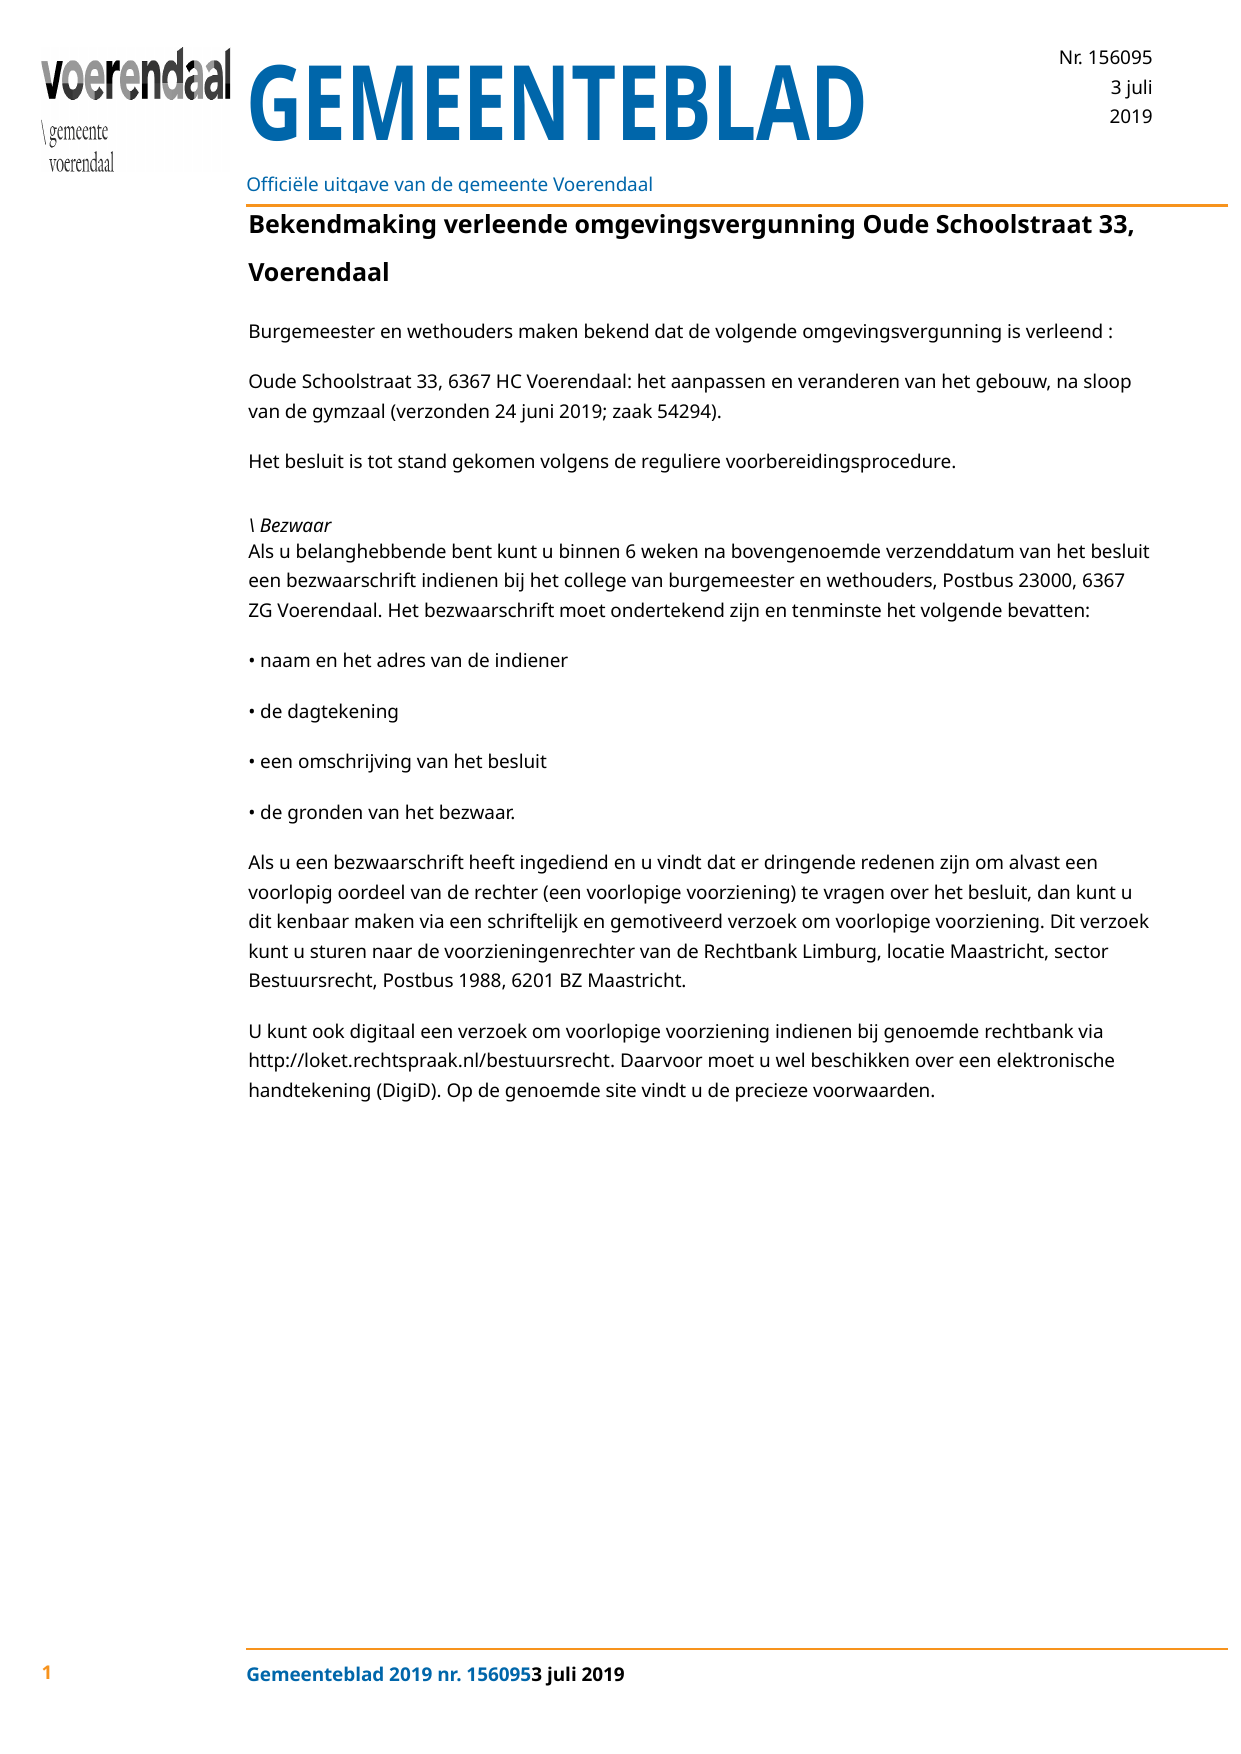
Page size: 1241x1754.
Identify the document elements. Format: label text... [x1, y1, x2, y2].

text Het besluit is tot stand gekomen volgens de reguliere voorbereidingsprocedure. [248, 448, 1152, 474]
text • een omschrijving van het besluit [248, 748, 1152, 774]
text U kunt ook digitaal een verzoek om voorlopige voorziening indienen bij genoemde rechtbank via http://loket.rechtspraak.nl/bestuursrecht. Daarvoor moet u wel beschikken over een elektronische handtekening (DigiD). Op de genoemde site vindt u de precieze voorwaarden. [248, 1018, 1152, 1103]
text Bekendmaking verleende omgevingsvergunning Oude Schoolstraat 33, Voerendaal [248, 207, 1152, 288]
text Als u belanghebbende bent kunt u binnen 6 weken na bovengenoemde verzenddatum van het besluit een bezwaarschrift indienen bij het college van burgemeester en wethouders, Postbus 23000, 6367 ZG Voerendaal. Het bezwaarschrift moet ondertekend zijn en tenminste het volgende bevatten: [248, 538, 1152, 623]
picture [41, 47, 231, 172]
text Oude Schoolstraat 33, 6367 HC Voerendaal: het aanpassen en veranderen van het gebouw, na sloop van de gymzaal (verzonden 24 juni 2019; zaak 54294). [248, 368, 1152, 424]
text • de dagtekening [248, 698, 1152, 724]
text Als u een bezwaarschrift heeft ingediend en u vindt dat er dringende redenen zijn om alvast een voorlopig oordeel van de rechter (een voorlopige voorziening) te vragen over het besluit, dan kunt u dit kenbaar maken via een schriftelijk en gemotiveerd verzoek om voorlopige voorziening. Dit verzoek kunt u sturen naar de voorzieningenrechter van de Rechtbank Limburg, locatie Maastricht, sector Bestuursrecht, Postbus 1988, 6201 BZ Maastricht. [248, 849, 1152, 993]
text • de gronden van het bezwaar. [248, 799, 1152, 824]
text Burgemeester en wethouders maken bekend dat de volgende omgevingsvergunning is verleend : [248, 318, 1152, 344]
text \ Bezwaar [248, 512, 1152, 538]
text • naam en het adres van de indiener [248, 648, 1152, 673]
